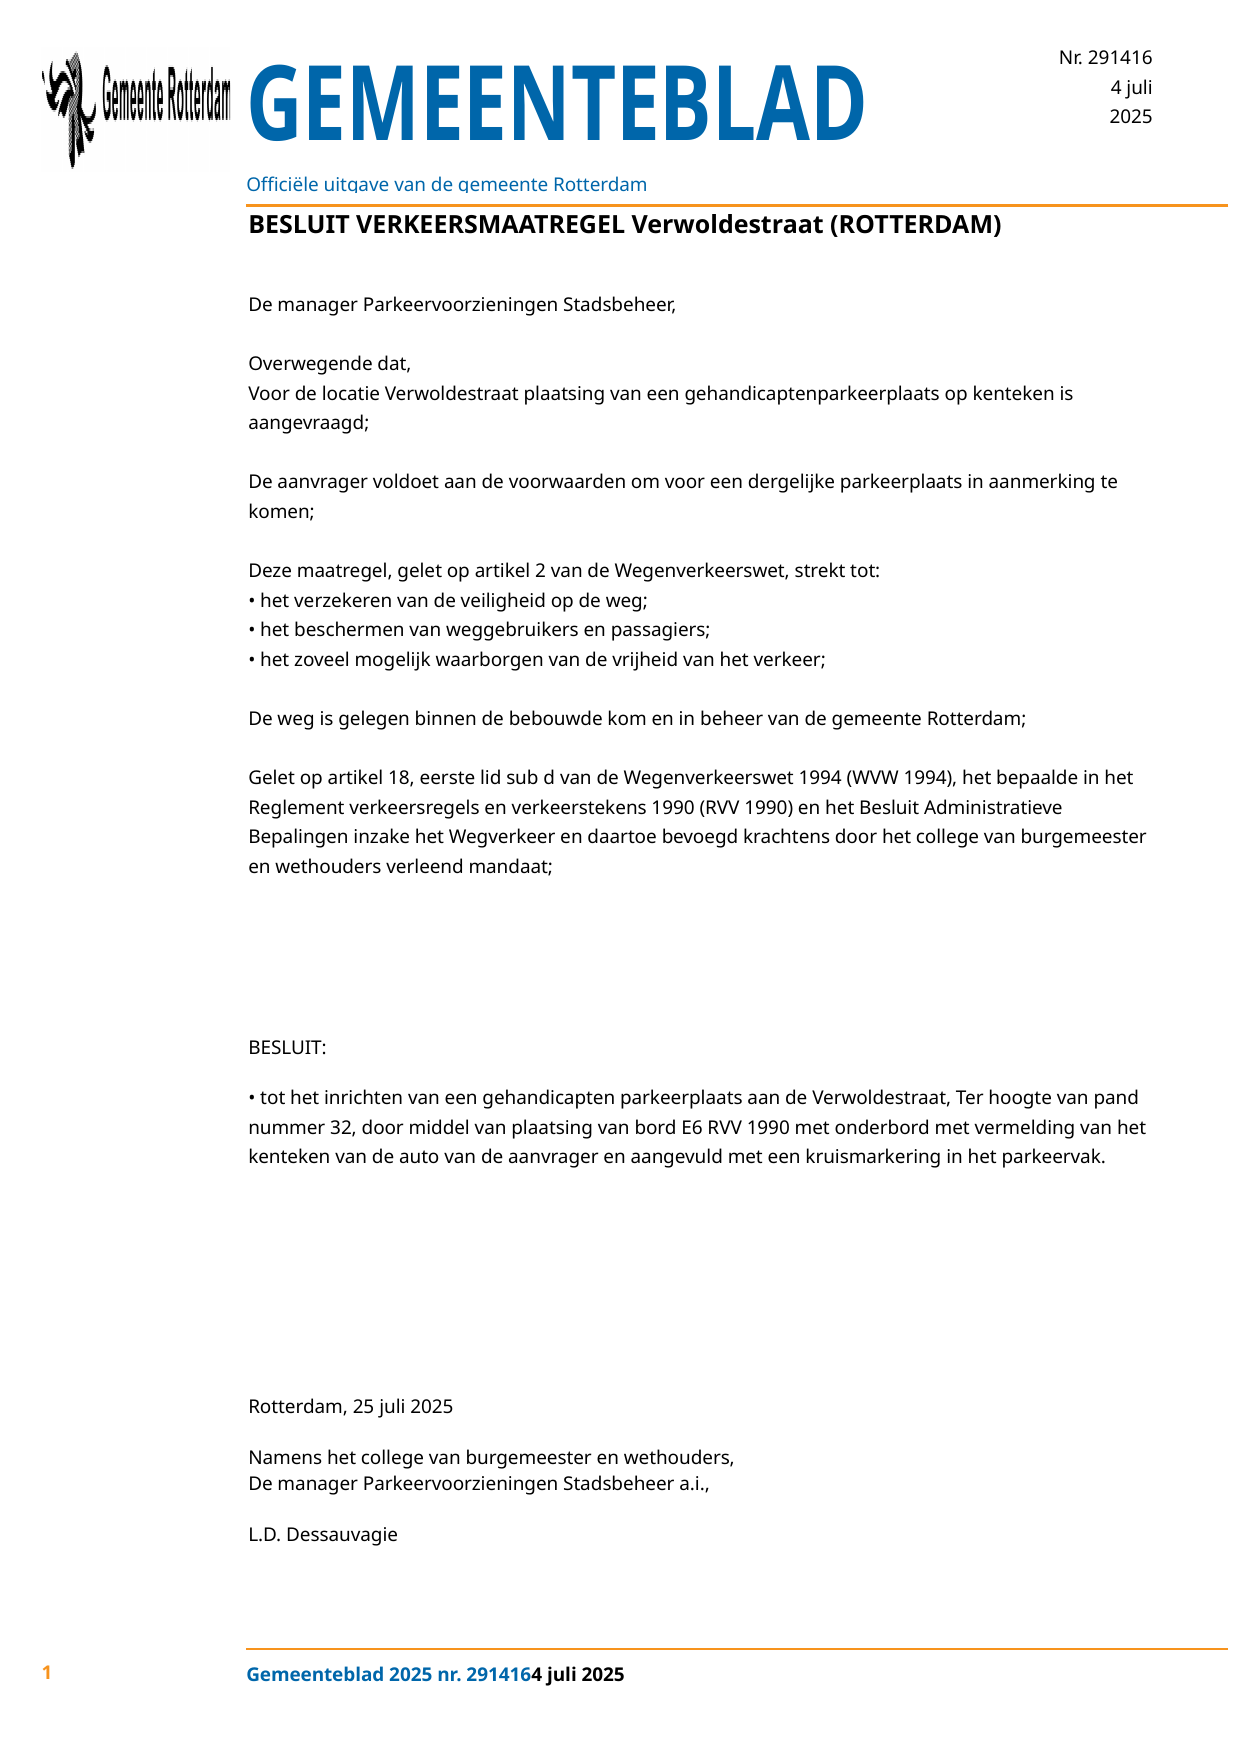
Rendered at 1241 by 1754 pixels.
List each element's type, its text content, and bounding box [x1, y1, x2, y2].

picture [41, 47, 231, 172]
text Rotterdam, 25 juli 2025 [248, 1393, 1152, 1419]
text De aanvrager voldoet aan de voorwaarden om voor een dergelijke parkeerplaats in aanmerking te komen; [248, 468, 1152, 524]
text De manager Parkeervoorzieningen Stadsbeheer, [248, 291, 1152, 317]
text • het verzekeren van de veiligheid op de weg; [248, 587, 1152, 613]
text • tot het inrichten van een gehandicapten parkeerplaats aan de Verwoldestraat, Ter hoogte van pand nummer 32, door middel van plaatsing van bord E6 RVV 1990 met onderbord met vermelding van het kenteken van de auto van de aanvrager en aangevuld met een kruismarkering in het parkeervak. [248, 1084, 1152, 1169]
text De weg is gelegen binnen de bebouwde kom en in beheer van de gemeente Rotterdam; [248, 705, 1152, 731]
text • het zoveel mogelijk waarborgen van de vrijheid van het verkeer; [248, 646, 1152, 672]
text Gelet op artikel 18, eerste lid sub d van de Wegenverkeerswet 1994 (WVW 1994), het bepaalde in het Reglement verkeersregels en verkeerstekens 1990 (RVV 1990) en het Besluit Administratieve Bepalingen inzake het Wegverkeer en daartoe bevoegd krachtens door het college van burgemeester en wethouders verleend mandaat; [248, 764, 1152, 879]
text Voor de locatie Verwoldestraat plaatsing van een gehandicaptenparkeerplaats op kenteken is aangevraagd; [248, 380, 1152, 435]
text BESLUIT VERKEERSMAATREGEL Verwoldestraat (ROTTERDAM) [248, 207, 1152, 241]
text L.D. Dessauvagie [248, 1522, 1152, 1547]
text De manager Parkeervoorzieningen Stadsbeheer a.i., [248, 1470, 1152, 1496]
text Overwegende dat, [248, 350, 1152, 376]
text Deze maatregel, gelet op artikel 2 van de Wegenverkeerswet, strekt tot: [248, 557, 1152, 583]
text BESLUIT: [248, 1034, 1152, 1060]
text Namens het college van burgemeester en wethouders, [248, 1444, 1152, 1470]
text • het beschermen van weggebruikers en passagiers; [248, 616, 1152, 642]
